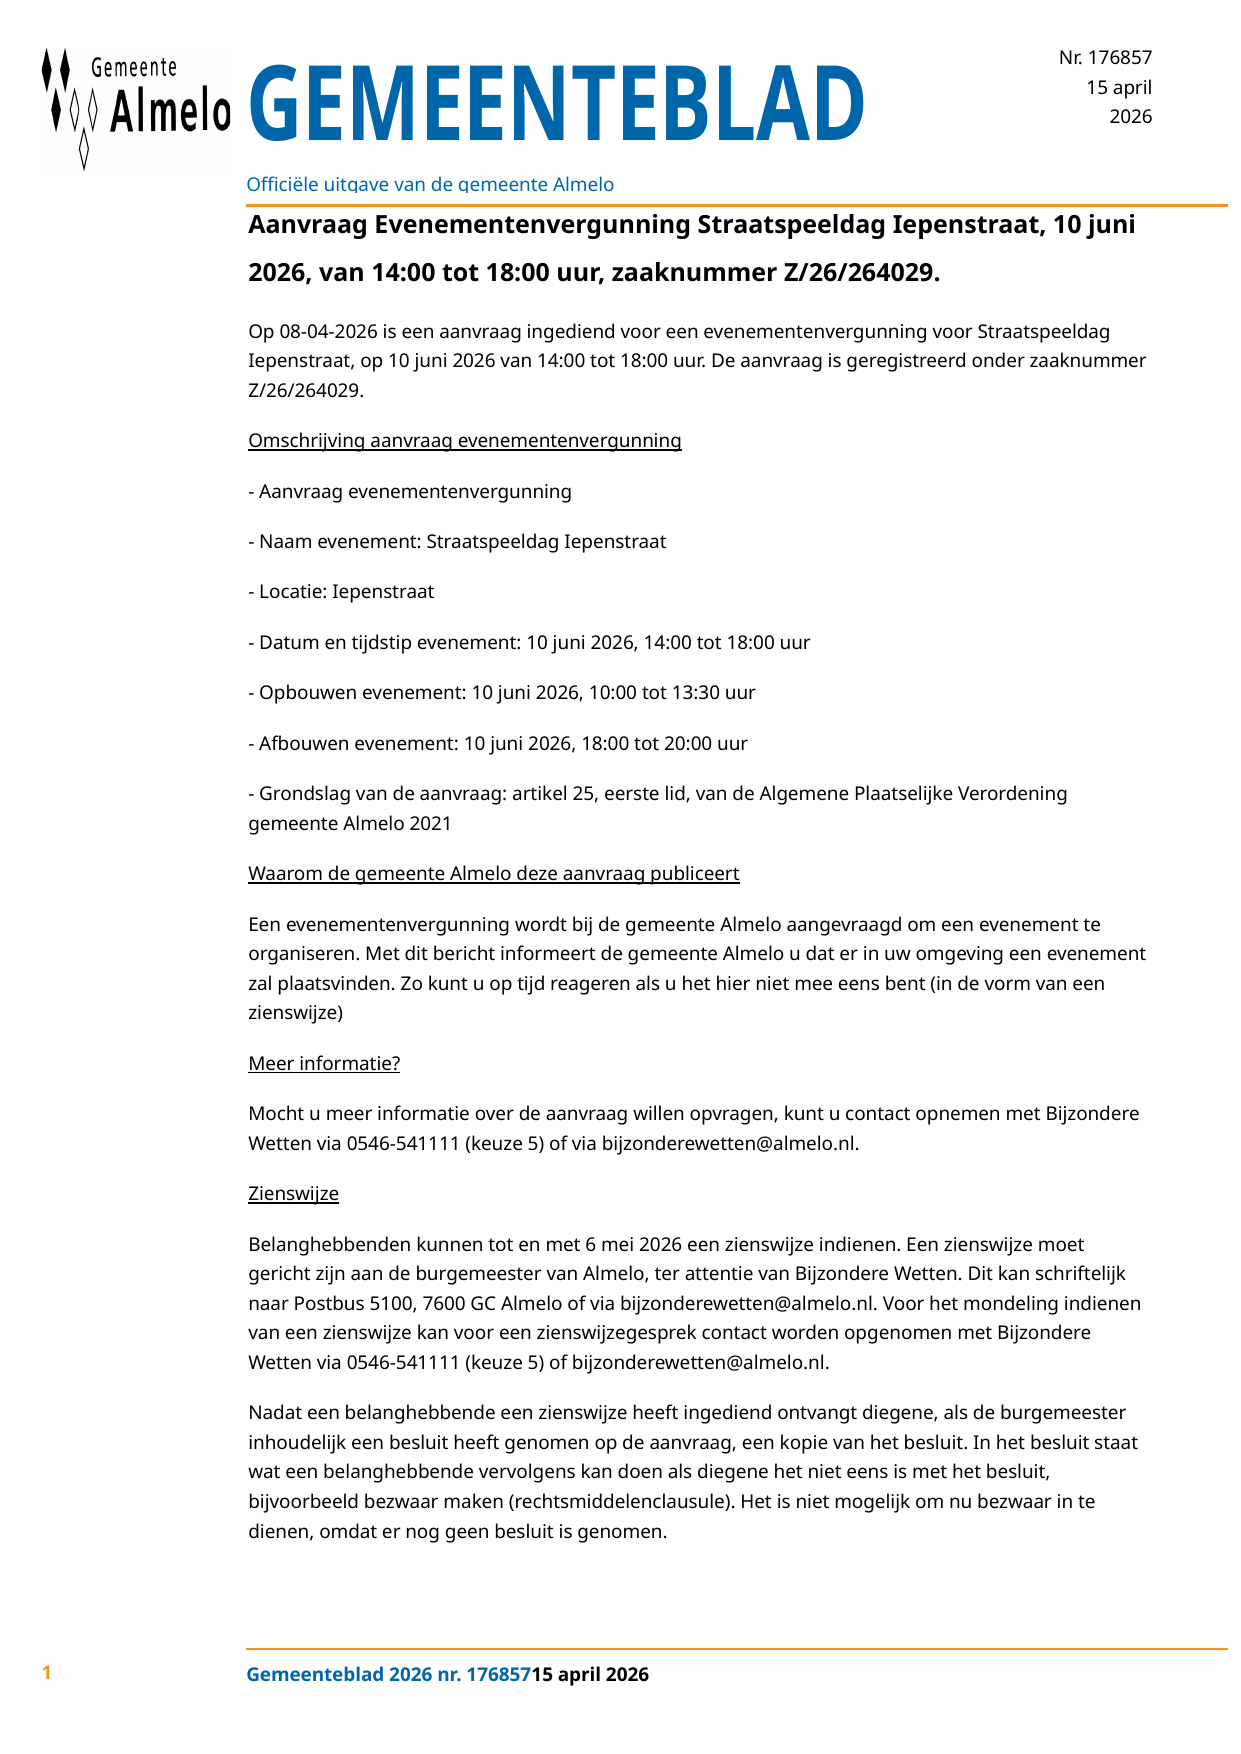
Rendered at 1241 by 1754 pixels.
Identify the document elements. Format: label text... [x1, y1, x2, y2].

text - Locatie: Iepenstraat [248, 579, 1152, 604]
text Zienswijze [248, 1180, 1152, 1206]
text Een evenementenvergunning wordt bij de gemeente Almelo aangevraagd om een evenement te organiseren. Met dit bericht informeert de gemeente Almelo u dat er in uw omgeving een evenement zal plaatsvinden. Zo kunt u op tijd reageren als u het hier niet mee eens bent (in de vorm van een zienswijze) [248, 911, 1152, 1025]
text Omschrijving aanvraag evenementenvergunning [248, 427, 1152, 453]
text - Aanvraag evenementenvergunning [248, 478, 1152, 504]
text Belanghebbenden kunnen tot en met 6 mei 2026 een zienswijze indienen. Een zienswijze moet gericht zijn aan de burgemeester van Almelo, ter attentie van Bijzondere Wetten. Dit kan schriftelijk naar Postbus 5100, 7600 GC Almelo of via bijzonderewetten@almelo.nl. Voor het mondeling indienen van een zienswijze kan voor een zienswijzegesprek contact worden opgenomen met Bijzondere Wetten via 0546-541111 (keuze 5) of bijzonderewetten@almelo.nl. [248, 1231, 1152, 1375]
text Aanvraag Evenementenvergunning Straatspeeldag Iepenstraat, 10 juni 2026, van 14:00 tot 18:00 uur, zaaknummer Z/26/264029. [248, 207, 1152, 288]
text Mocht u meer informatie over de aanvraag willen opvragen, kunt u contact opnemen met Bijzondere Wetten via 0546-541111 (keuze 5) of via bijzonderewetten@almelo.nl. [248, 1100, 1152, 1156]
text - Naam evenement: Straatspeeldag Iepenstraat [248, 528, 1152, 554]
text Nadat een belanghebbende een zienswijze heeft ingediend ontvangt diegene, als de burgemeester inhoudelijk een besluit heeft genomen op de aanvraag, een kopie van het besluit. In het besluit staat wat een belanghebbende vervolgens kan doen als diegene het niet eens is met het besluit, bijvoorbeeld bezwaar maken (rechtsmiddelenclausule). Het is niet mogelijk om nu bezwaar in te dienen, omdat er nog geen besluit is genomen. [248, 1399, 1152, 1544]
text - Grondslag van de aanvraag: artikel 25, eerste lid, van de Algemene Plaatselijke Verordening gemeente Almelo 2021 [248, 780, 1152, 836]
text Meer informatie? [248, 1050, 1152, 1076]
picture [41, 47, 231, 172]
text Op 08-04-2026 is een aanvraag ingediend voor een evenementenvergunning voor Straatspeeldag Iepenstraat, op 10 juni 2026 van 14:00 tot 18:00 uur. De aanvraag is geregistreerd onder zaaknummer Z/26/264029. [248, 318, 1152, 403]
text - Afbouwen evenement: 10 juni 2026, 18:00 tot 20:00 uur [248, 730, 1152, 756]
text - Opbouwen evenement: 10 juni 2026, 10:00 tot 13:30 uur [248, 679, 1152, 705]
text Waarom de gemeente Almelo deze aanvraag publiceert [248, 860, 1152, 886]
text - Datum en tijdstip evenement: 10 juni 2026, 14:00 tot 18:00 uur [248, 629, 1152, 655]
